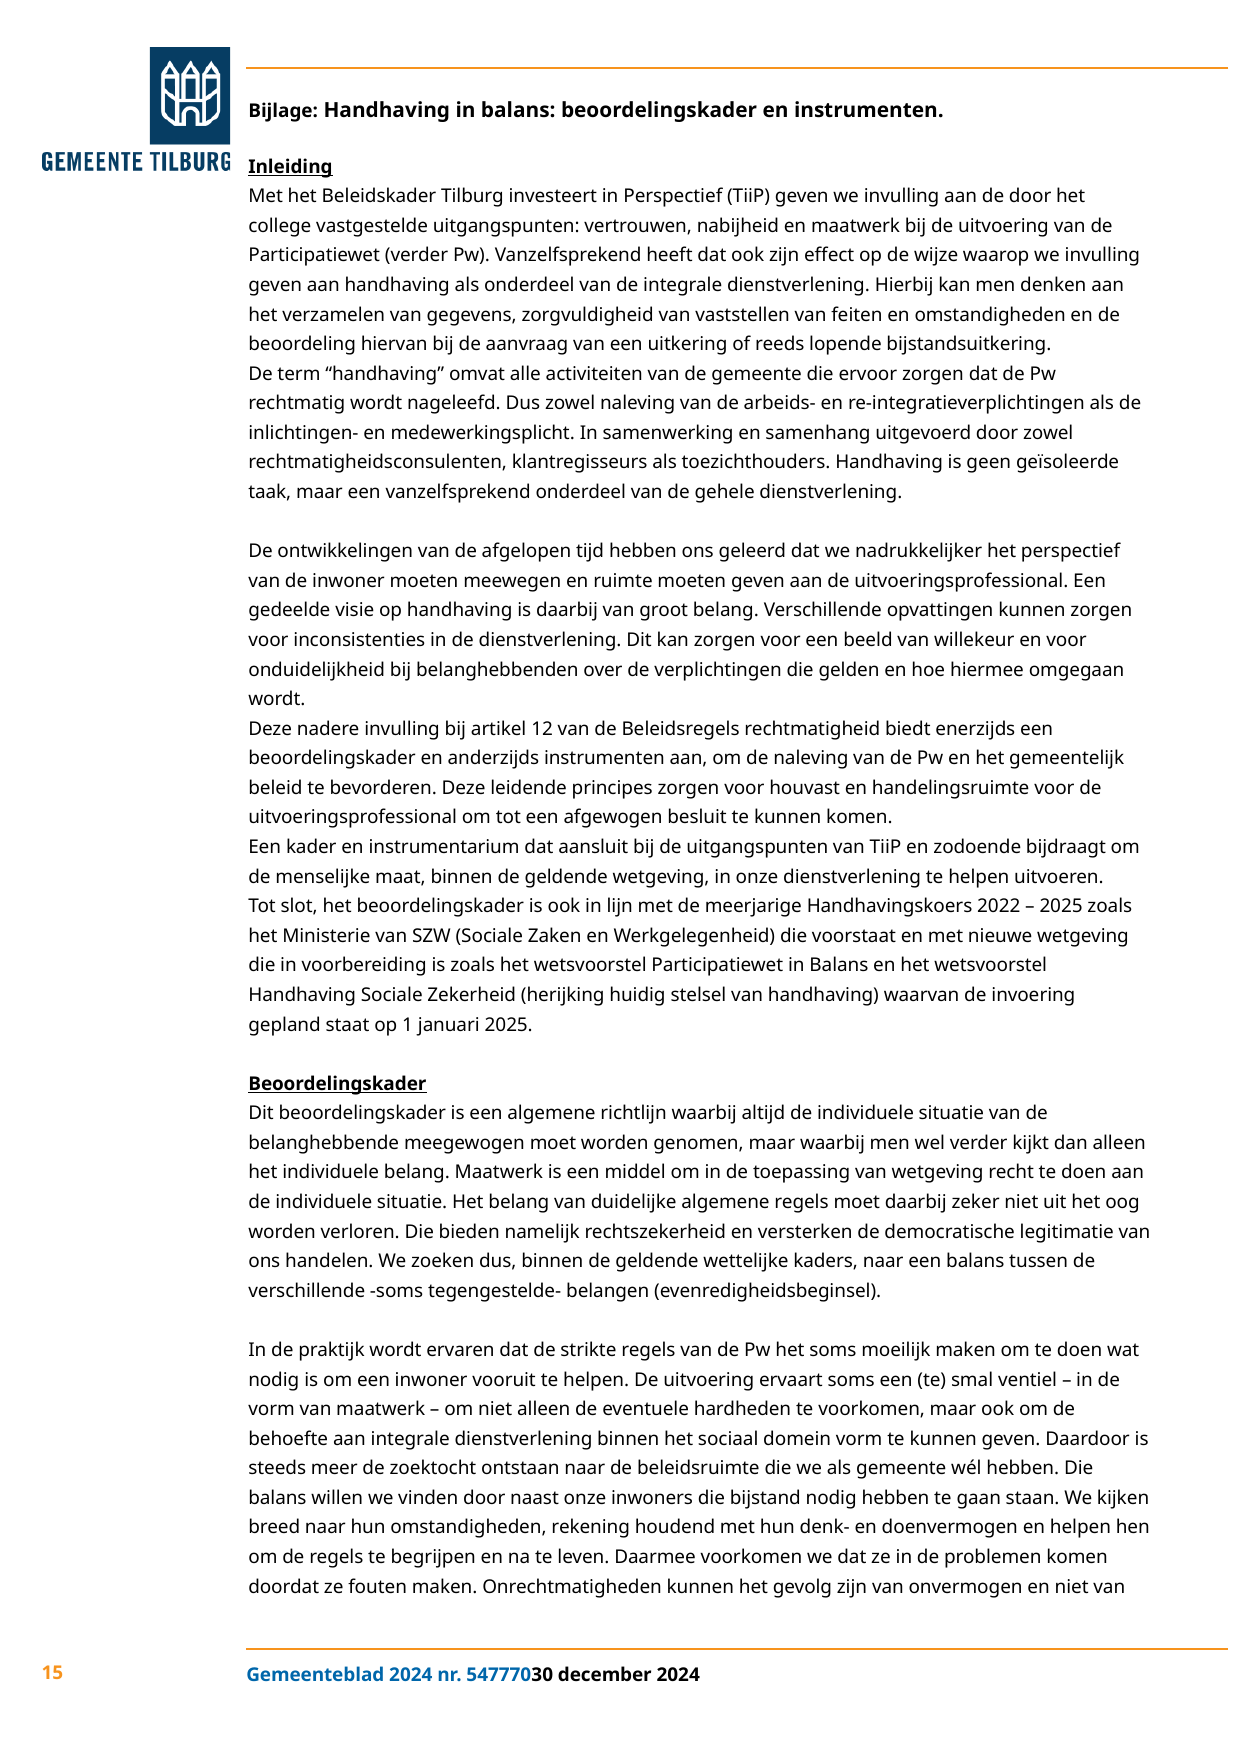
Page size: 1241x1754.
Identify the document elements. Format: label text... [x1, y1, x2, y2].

text Bijlage: Handhaving in balans: beoordelingskader en instrumenten. [248, 95, 1152, 123]
text Een kader en instrumentarium dat aansluit bij de uitgangspunten van TiiP en zodoende bijdraagt om de menselijke maat, binnen de geldende wetgeving, in onze dienstverlening te helpen uitvoeren. [248, 833, 1152, 889]
text Dit beoordelingskader is een algemene richtlijn waarbij altijd de individuele situatie van de belanghebbende meegewogen moet worden genomen, maar waarbij men wel verder kijkt dan alleen het individuele belang. Maatwerk is een middel om in de toepassing van wetgeving recht te doen aan de individuele situatie. Het belang van duidelijke algemene regels moet daarbij zeker niet uit het oog worden verloren. Die bieden namelijk rechtszekerheid en versterken de democratische legitimatie van ons handelen. We zoeken dus, binnen de geldende wettelijke kaders, naar een balans tussen de verschillende -soms tegengestelde- belangen (evenredigheidsbeginsel). [248, 1099, 1152, 1303]
text De term “handhaving” omvat alle activiteiten van de gemeente die ervoor zorgen dat de Pw rechtmatig wordt nageleefd. Dus zowel naleving van de arbeids- en re-integratieverplichtingen als de inlichtingen- en medewerkingsplicht. In samenwerking en samenhang uitgevoerd door zowel rechtmatigheidsconsulenten, klantregisseurs als toezichthouders. Handhaving is geen geïsoleerde taak, maar een vanzelfsprekend onderdeel van de gehele dienstverlening. [248, 360, 1152, 504]
text Tot slot, het beoordelingskader is ook in lijn met de meerjarige Handhavingskoers 2022 – 2025 zoals het Ministerie van SZW (Sociale Zaken en Werkgelegenheid) die voorstaat en met nieuwe wetgeving die in voorbereiding is zoals het wetsvoorstel Participatiewet in Balans en het wetsvoorstel Handhaving Sociale Zekerheid (herijking huidig stelsel van handhaving) waarvan de invoering gepland staat op 1 januari 2025. [248, 892, 1152, 1037]
text In de praktijk wordt ervaren dat de strikte regels van de Pw het soms moeilijk maken om te doen wat nodig is om een inwoner vooruit te helpen. De uitvoering ervaart soms een (te) smal ventiel – in de vorm van maatwerk – om niet alleen de eventuele hardheden te voorkomen, maar ook om de behoefte aan integrale dienstverlening binnen het sociaal domein vorm te kunnen geven. Daardoor is steeds meer de zoektocht ontstaan naar de beleidsruimte die we als gemeente wél hebben. Die balans willen we vinden door naast onze inwoners die bijstand nodig hebben te gaan staan. We kijken breed naar hun omstandigheden, rekening houdend met hun denk- en doenvermogen en helpen hen om de regels te begrijpen en na te leven. Daarmee voorkomen we dat ze in de problemen komen doordat ze fouten maken. Onrechtmatigheden kunnen het gevolg zijn van onvermogen en niet van [248, 1336, 1152, 1599]
text De ontwikkelingen van de afgelopen tijd hebben ons geleerd dat we nadrukkelijker het perspectief van de inwoner moeten meewegen en ruimte moeten geven aan de uitvoeringsprofessional. Een gedeelde visie op handhaving is daarbij van groot belang. Verschillende opvattingen kunnen zorgen voor inconsistenties in de dienstverlening. Dit kan zorgen voor een beeld van willekeur en voor onduidelijkheid bij belanghebbenden over de verplichtingen die gelden en hoe hiermee omgegaan wordt. [248, 537, 1152, 711]
text Beoordelingskader [248, 1070, 1152, 1096]
text Inleiding [248, 153, 1152, 179]
text Deze nadere invulling bij artikel 12 van de Beleidsregels rechtmatigheid biedt enerzijds een beoordelingskader en anderzijds instrumenten aan, om de naleving van de Pw en het gemeentelijk beleid te bevorderen. Deze leidende principes zorgen voor houvast en handelingsruimte voor de uitvoeringsprofessional om tot een afgewogen besluit te kunnen komen. [248, 715, 1152, 829]
picture [41, 47, 231, 172]
text Met het Beleidskader Tilburg investeert in Perspectief (TiiP) geven we invulling aan de door het college vastgestelde uitgangspunten: vertrouwen, nabijheid en maatwerk bij de uitvoering van de Participatiewet (verder Pw). Vanzelfsprekend heeft dat ook zijn effect op de wijze waarop we invulling geven aan handhaving als onderdeel van de integrale dienstverlening. Hierbij kan men denken aan het verzamelen van gegevens, zorgvuldigheid van vaststellen van feiten en omstandigheden en de beoordeling hiervan bij de aanvraag van een uitkering of reeds lopende bijstandsuitkering. [248, 182, 1152, 356]
